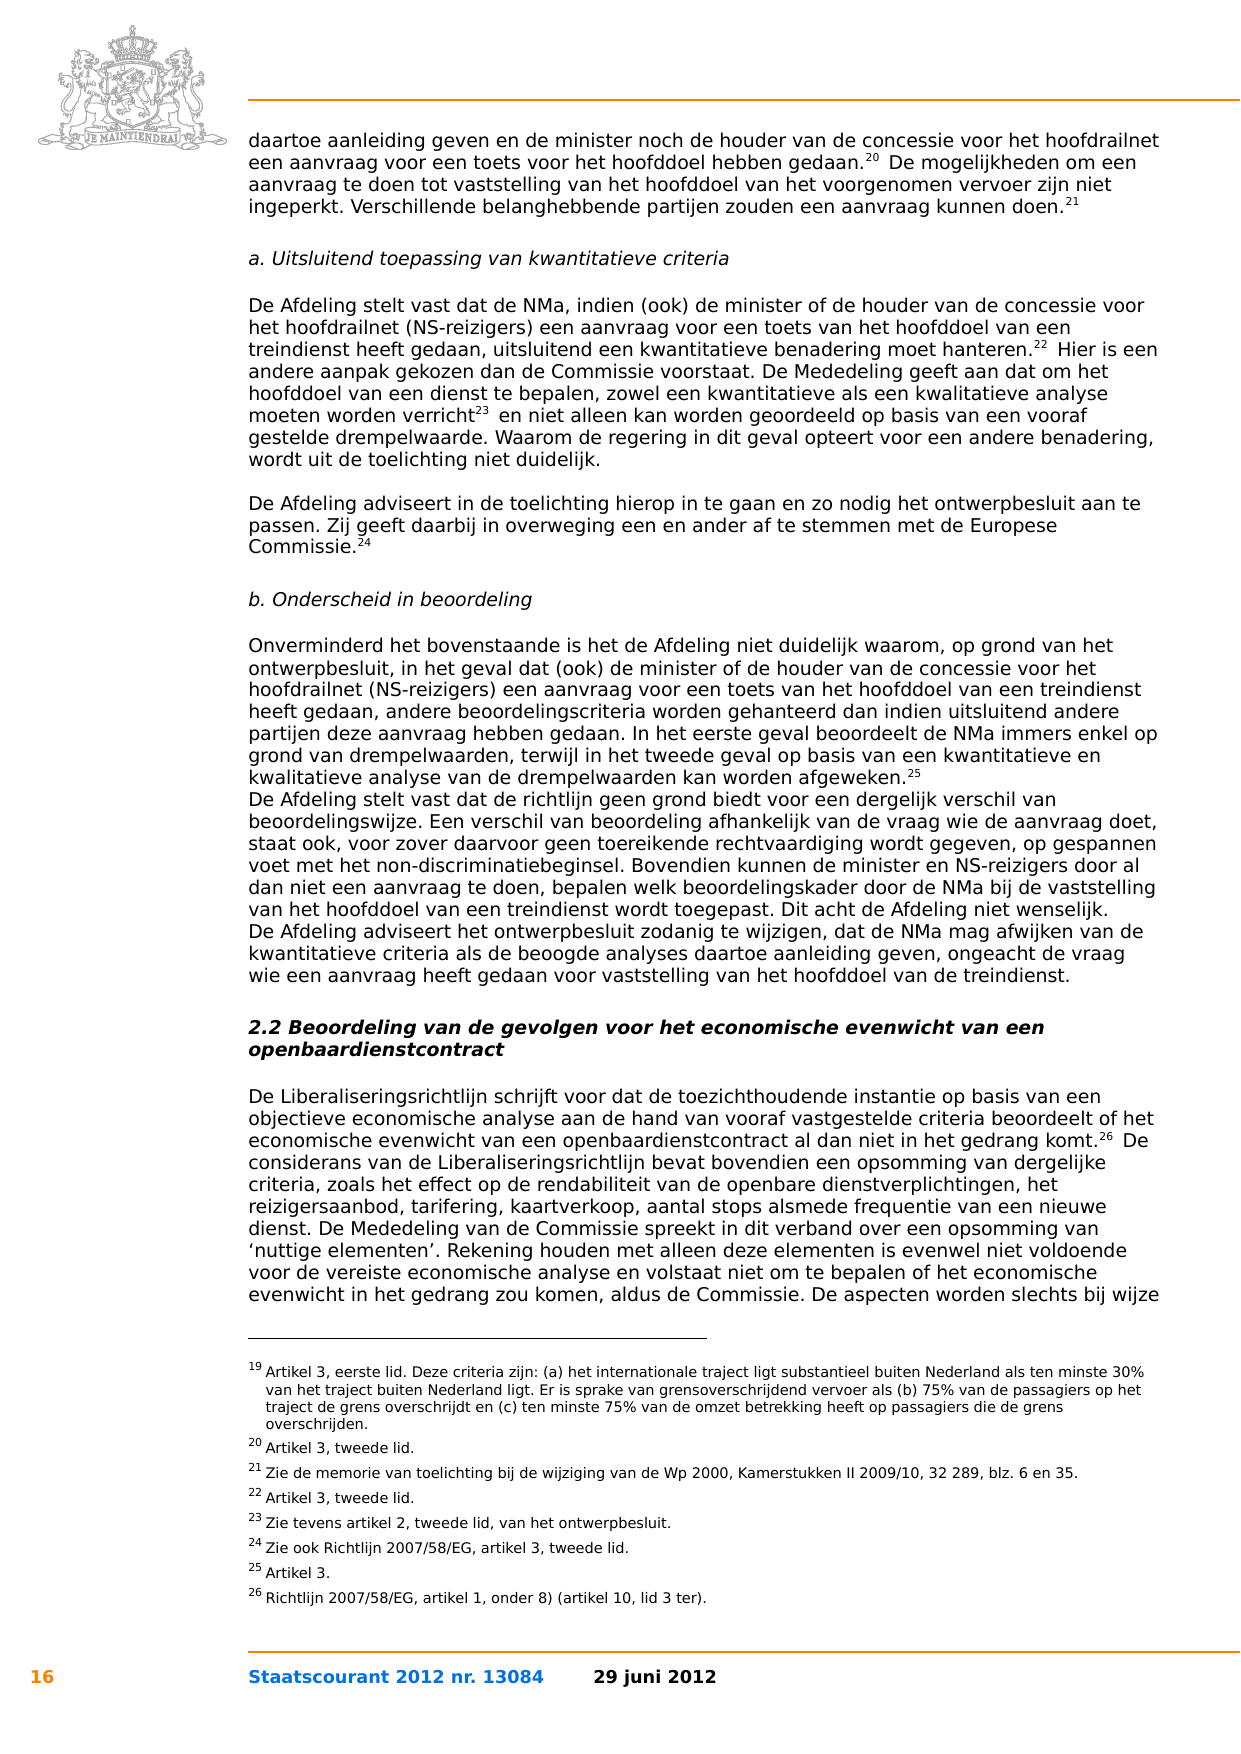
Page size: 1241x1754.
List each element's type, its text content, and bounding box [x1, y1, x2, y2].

text Zie tevens artikel 2, tweede lid, van het ontwerpbesluit. [248, 1511, 1163, 1533]
subtitle a. Uitsluitend toepassing van kwantitatieve criteria [248, 248, 1163, 270]
subtitle 2.2 Beoordeling van de gevolgen voor het economische evenwicht van een openbaardienstcontract [248, 1017, 1163, 1061]
text De Afdeling adviseert in de toelichting hierop in te gaan en zo nodig het ontwerpbesluit aan te passen. Zij geeft daarbij in overweging een en ander af te stemmen met de Europese Commissie. [248, 492, 1163, 558]
text Artikel 3, tweede lid. [248, 1486, 1163, 1508]
subtitle b. Onderscheid in beoordeling [248, 588, 1163, 610]
text Artikel 3, tweede lid. [248, 1436, 1163, 1458]
text Zie de memorie van toelichting bij de wijziging van de Wp 2000, Kamerstukken II 2009/10, 32 289, blz. 6 en 35. [248, 1461, 1163, 1483]
text De Afdeling stelt vast dat de richtlijn geen grond biedt voor een dergelijk verschil van beoordelingswijze. Een verschil van beoordeling afhankelijk van de vraag wie de aanvraag doet, staat ook, voor zover daarvoor geen toereikende rechtvaardiging wordt gegeven, op gespannen voet met het non-discriminatiebeginsel. Bovendien kunnen de minister en NS-reizigers door al dan niet een aanvraag te doen, bepalen welk beoordelingskader door de NMa bij de vaststelling van het hoofddoel van een treindienst wordt toegepast. Dit acht de Afdeling niet wenselijk. [248, 789, 1163, 921]
text Artikel 3. [248, 1561, 1163, 1583]
text De Afdeling adviseert het ontwerpbesluit zodanig te wijzigen, dat de NMa mag afwijken van de kwantitatieve criteria als de beoogde analyses daartoe aanleiding geven, ongeacht de vraag wie een aanvraag heeft gedaan voor vaststelling van het hoofddoel van de treindienst. [248, 921, 1163, 987]
text daartoe aanleiding geven en de minister noch de houder van de concessie voor het hoofdrailnet een aanvraag voor een toets voor het hoofddoel hebben gedaan. De mogelijkheden om een aanvraag te doen tot vaststelling van het hoofddoel van het voorgenomen vervoer zijn niet ingeperkt. Verschillende belanghebbende partijen zouden een aanvraag kunnen doen. [248, 130, 1163, 218]
text Artikel 3, eerste lid. Deze criteria zijn: (a) het internationale traject ligt substantieel buiten Nederland als ten minste 30% van het traject buiten Nederland ligt. Er is sprake van grensoverschrijdend vervoer als (b) 75% van de passagiers op het traject de grens overschrijdt en (c) ten minste 75% van de omzet betrekking heeft op passagiers die de grens overschrijden. [248, 1360, 1163, 1433]
text Richtlijn 2007/58/EG, artikel 1, onder 8) (artikel 10, lid 3 ter). [248, 1586, 1163, 1608]
text Onverminderd het bovenstaande is het de Afdeling niet duidelijk waarom, op grond van het ontwerpbesluit, in het geval dat (ook) de minister of de houder van de concessie voor het hoofdrailnet (NS-reizigers) een aanvraag voor een toets van het hoofddoel van een treindienst heeft gedaan, andere beoordelingscriteria worden gehanteerd dan indien uitsluitend andere partijen deze aanvraag hebben gedaan. In het eerste geval beoordeelt de NMa immers enkel op grond van drempelwaarden, terwijl in het tweede geval op basis van een kwantitatieve en kwalitatieve analyse van de drempelwaarden kan worden afgeweken. [248, 635, 1163, 789]
text De Liberaliseringsrichtlijn schrijft voor dat de toezichthoudende instantie op basis van een objectieve economische analyse aan de hand van vooraf vastgestelde criteria beoordeelt of het economische evenwicht van een openbaardienstcontract al dan niet in het gedrang komt. De considerans van de Liberaliseringsrichtlijn bevat bovendien een opsomming van dergelijke criteria, zoals het effect op de rendabiliteit van de openbare dienstverplichtingen, het reizigersaanbod, tarifering, kaartverkoop, aantal stops alsmede frequentie van een nieuwe dienst. De Mededeling van de Commissie spreekt in dit verband over een opsomming van ‘nuttige elementen’. Rekening houden met alleen deze elementen is evenwel niet voldoende voor de vereiste economische analyse en volstaat niet om te bepalen of het economische evenwicht in het gedrang zou komen, aldus de Commissie. De aspecten worden slechts bij wijze [248, 1086, 1163, 1306]
text Zie ook Richtlijn 2007/58/EG, artikel 3, tweede lid. [248, 1536, 1163, 1558]
text De Afdeling stelt vast dat de NMa, indien (ook) de minister of de houder van de concessie voor het hoofdrailnet (NS-reizigers) een aanvraag voor een toets van het hoofddoel van een treindienst heeft gedaan, uitsluitend een kwantitatieve benadering moet hanteren. Hier is een andere aanpak gekozen dan de Commissie voorstaat. De Mededeling geeft aan dat om het hoofddoel van een dienst te bepalen, zowel een kwantitatieve als een kwalitatieve analyse moeten worden verricht en niet alleen kan worden geoordeeld op basis van een vooraf gestelde drempelwaarde. Waarom de regering in dit geval opteert voor een andere benadering, wordt uit de toelichting niet duidelijk. [248, 295, 1163, 471]
picture [38, 25, 227, 150]
